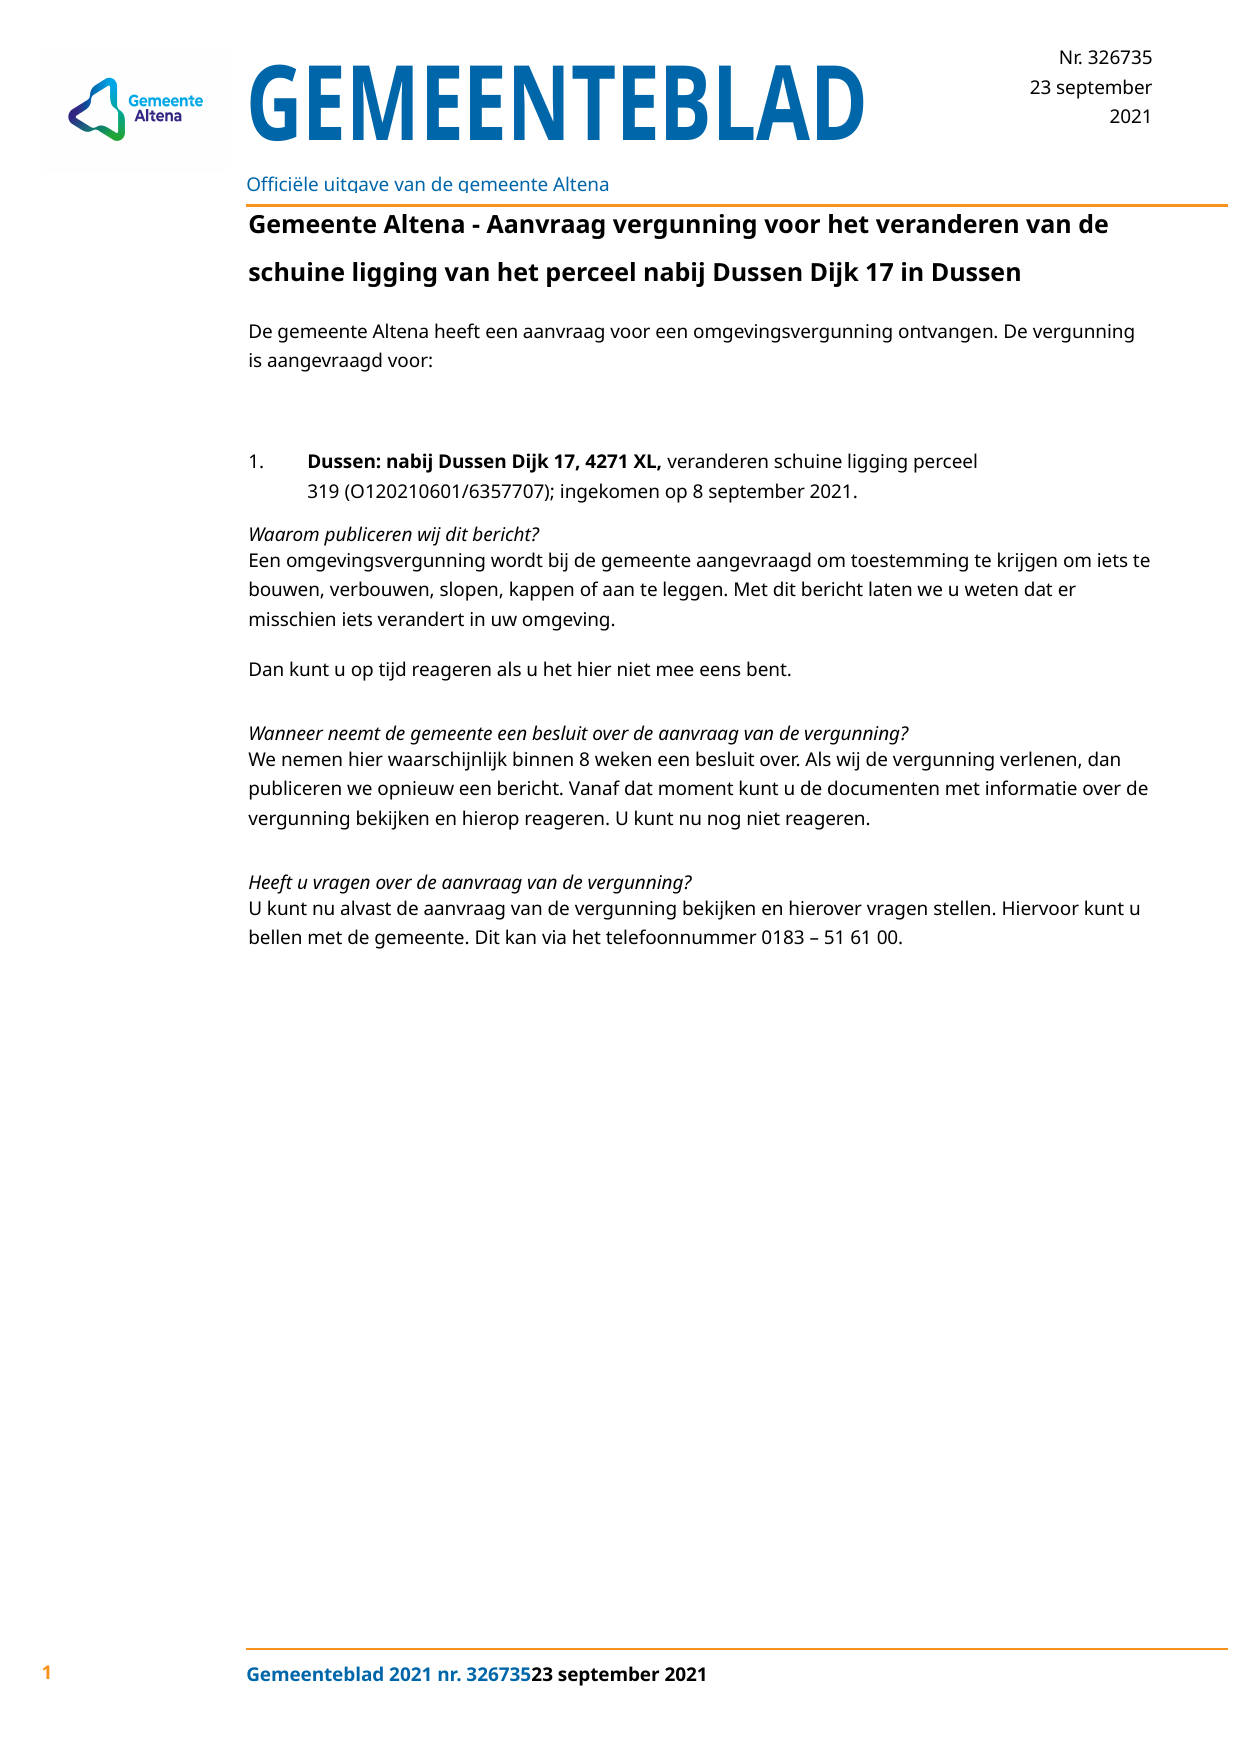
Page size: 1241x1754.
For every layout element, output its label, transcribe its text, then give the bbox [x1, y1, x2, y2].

text Wanneer neemt de gemeente een besluit over de aanvraag van de vergunning? [248, 720, 1152, 746]
text We nemen hier waarschijnlijk binnen 8 weken een besluit over. Als wij de vergunning verlenen, dan publiceren we opnieuw een bericht. Vanaf dat moment kunt u de documenten met informatie over de vergunning bekijken en hierop reageren. U kunt nu nog niet reageren. [248, 746, 1152, 831]
text Gemeente Altena - Aanvraag vergunning voor het veranderen van de schuine ligging van het perceel nabij Dussen Dijk 17 in Dussen [248, 207, 1152, 288]
text Waarom publiceren wij dit bericht? [248, 521, 1152, 547]
list Dussen: nabij Dussen Dijk 17, 4271 XL, veranderen schuine ligging perceel 319 (O120210601/6357707); ingekomen op 8 september 2021. [248, 448, 1152, 504]
text Dan kunt u op tijd reageren als u het hier niet mee eens bent. [248, 656, 1152, 682]
picture [41, 47, 231, 172]
text U kunt nu alvast de aanvraag van de vergunning bekijken en hierover vragen stellen. Hiervoor kunt u bellen met de gemeente. Dit kan via het telefoonnummer 0183 – 51 61 00. [248, 895, 1152, 950]
text Heeft u vragen over de aanvraag van de vergunning? [248, 869, 1152, 895]
text De gemeente Altena heeft een aanvraag voor een omgevingsvergunning ontvangen. De vergunning is aangevraagd voor: [248, 318, 1152, 373]
text Een omgevingsvergunning wordt bij de gemeente aangevraagd om toestemming te krijgen om iets te bouwen, verbouwen, slopen, kappen of aan te leggen. Met dit bericht laten we u weten dat er misschien iets verandert in uw omgeving. [248, 547, 1152, 632]
